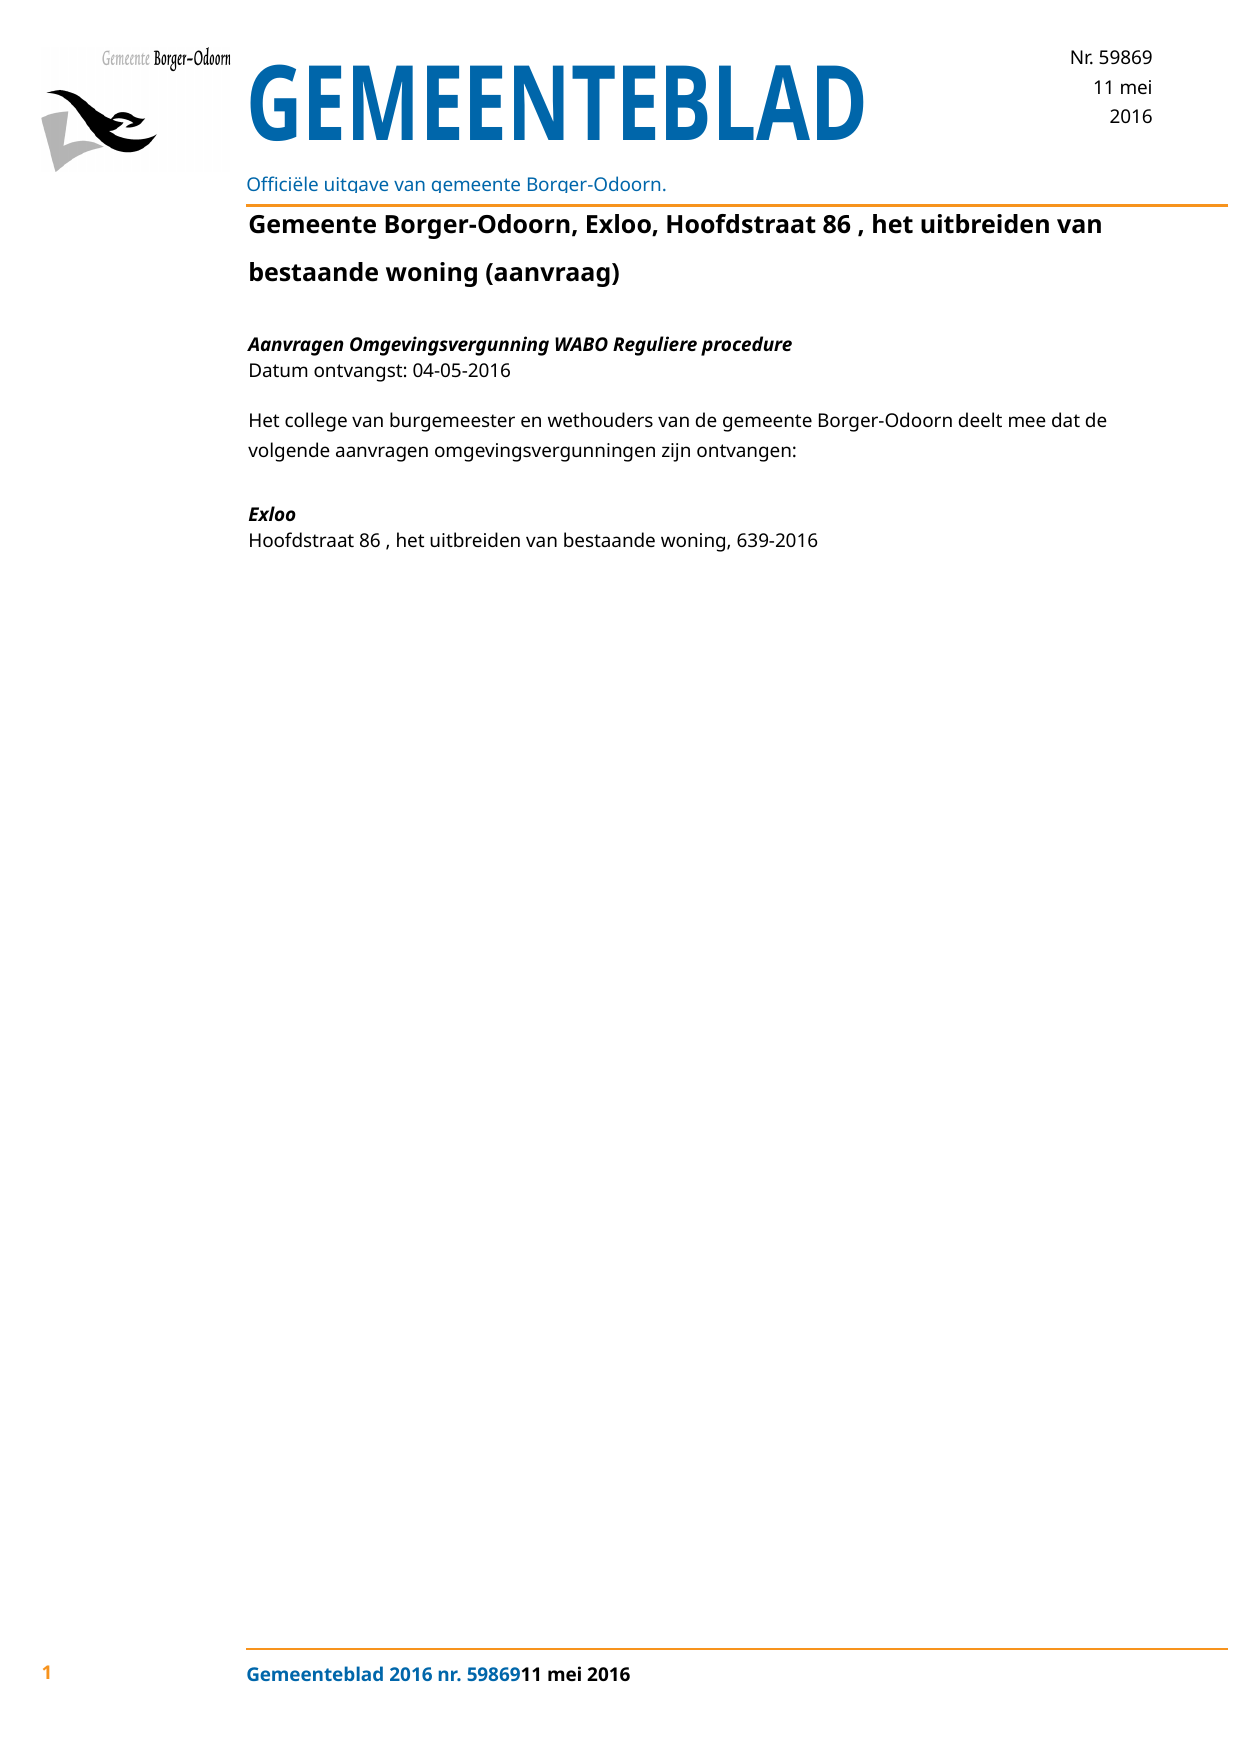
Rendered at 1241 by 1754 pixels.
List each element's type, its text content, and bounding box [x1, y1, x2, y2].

picture [41, 47, 231, 172]
text Hoofdstraat 86 , het uitbreiden van bestaande woning, 639-2016 [248, 527, 1152, 553]
text Gemeente Borger-Odoorn, Exloo, Hoofdstraat 86 , het uitbreiden van bestaande woning (aanvraag) [248, 207, 1152, 288]
text Datum ontvangst: 04-05-2016 [248, 357, 1152, 383]
text Aanvragen Omgevingsvergunning WABO Reguliere procedure [248, 331, 1152, 357]
text Het college van burgemeester en wethouders van de gemeente Borger-Odoorn deelt mee dat de volgende aanvragen omgevingsvergunningen zijn ontvangen: [248, 408, 1152, 463]
text Exloo [248, 501, 1152, 527]
